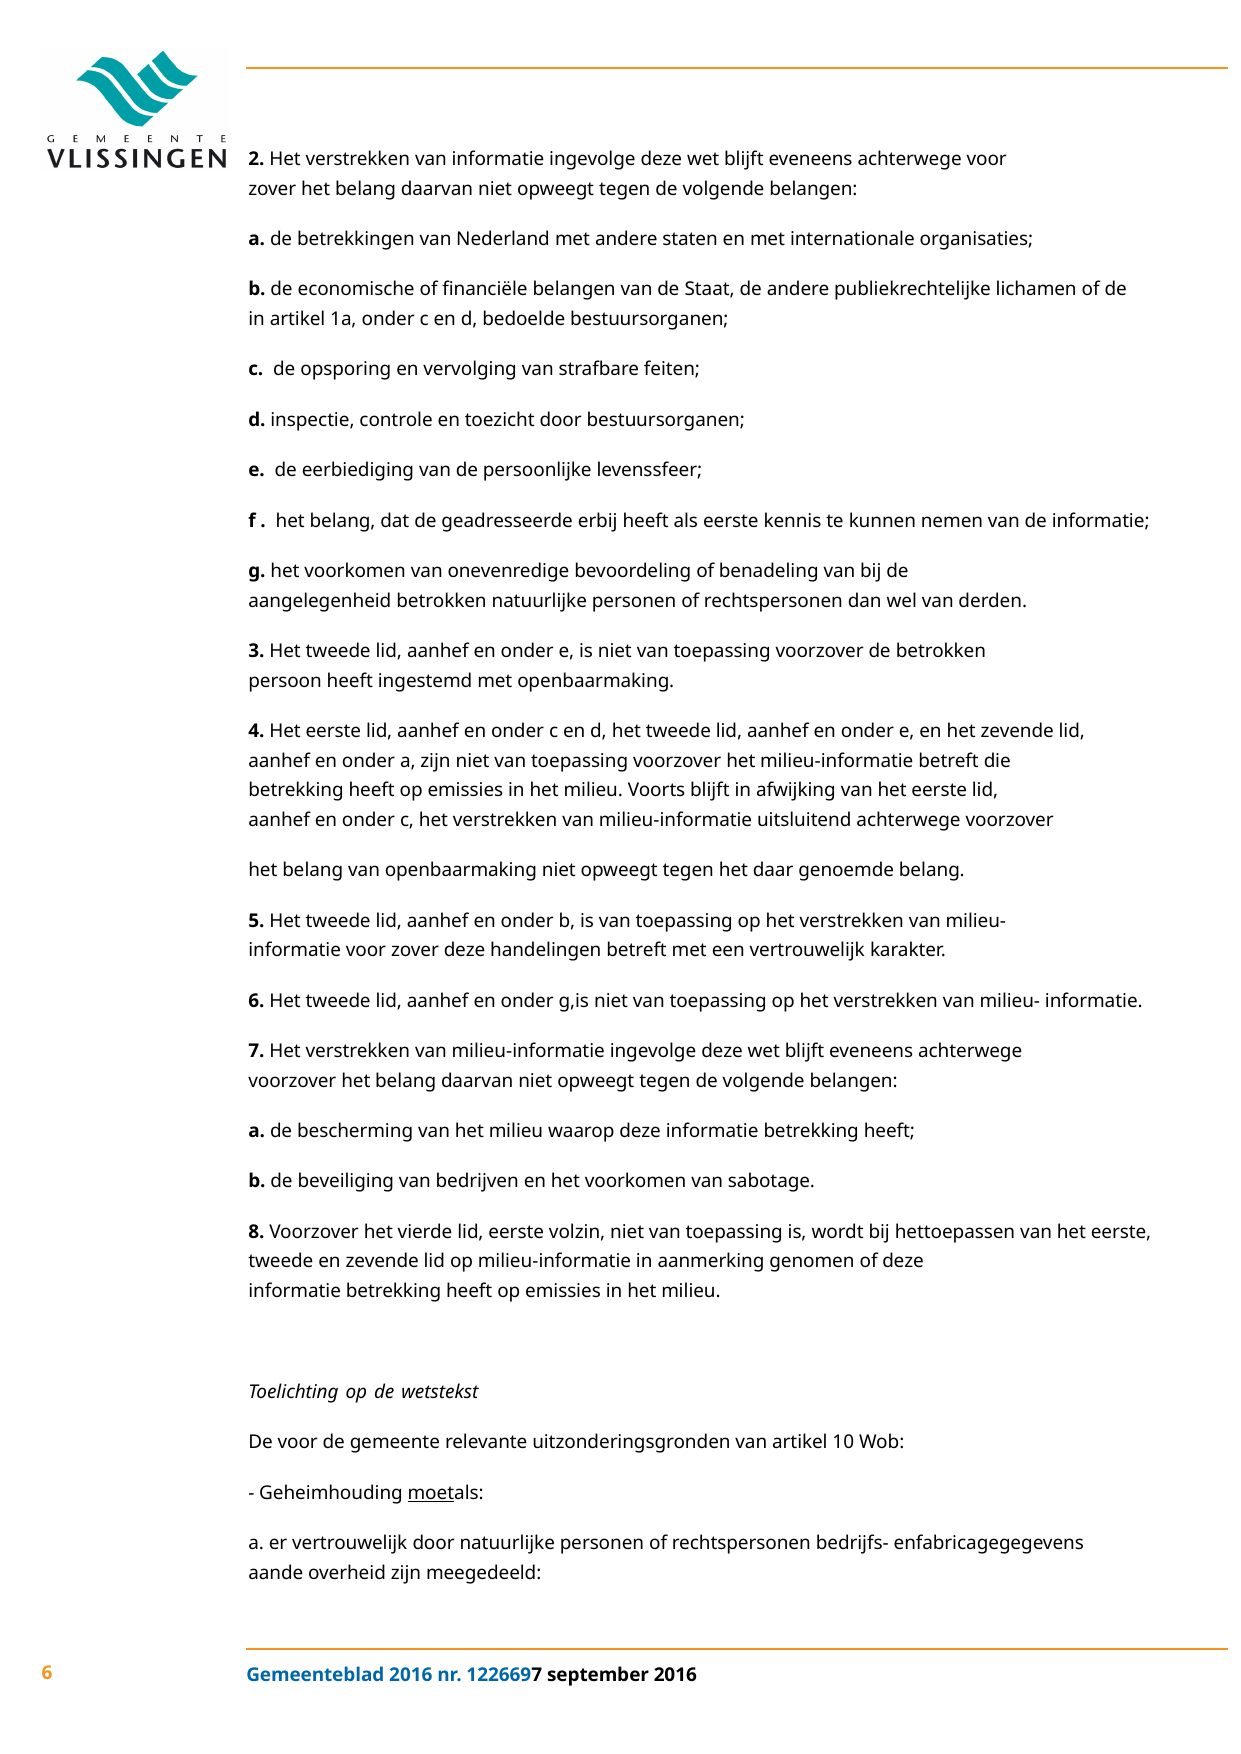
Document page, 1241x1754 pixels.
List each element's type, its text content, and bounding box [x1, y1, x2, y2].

text a. de betrekkingen van Nederland met andere staten en met internationale organisaties; [248, 225, 1152, 251]
text De voor de gemeente relevante uitzonderingsgronden van artikel 10 Wob: [248, 1428, 1152, 1454]
text 4. Het eerste lid, aanhef en onder c en d, het tweede lid, aanhef en onder e, en het zevende lid, aanhef en onder a, zijn niet van toepassing voorzover het milieu-informatie betreft die betrekking heeft op emissies in het milieu. Voorts blijft in afwijking van het eerste lid, aanhef en onder c, het verstrekken van milieu-informatie uitsluitend achterwege voorzover [248, 717, 1152, 832]
text e. de eerbiediging van de persoonlijke levenssfeer; [248, 456, 1152, 482]
text g. het voorkomen van onevenredige bevoordeling of benadeling van bij de aangelegenheid betrokken natuurlijke personen of rechtspersonen dan wel van derden. [248, 557, 1152, 613]
text 2. Het verstrekken van informatie ingevolge deze wet blijft eveneens achterwege voor zover het belang daarvan niet opweegt tegen de volgende belangen: [248, 145, 1152, 201]
text d. inspectie, controle en toezicht door bestuursorganen; [248, 406, 1152, 432]
text c. de opsporing en vervolging van strafbare feiten; [248, 356, 1152, 381]
picture [41, 47, 231, 172]
text 7. Het verstrekken van milieu-informatie ingevolge deze wet blijft eveneens achterwege voorzover het belang daarvan niet opweegt tegen de volgende belangen: [248, 1037, 1152, 1093]
text het belang van openbaarmaking niet opweegt tegen het daar genoemde belang. [248, 856, 1152, 882]
text - Geheimhouding moetals: [248, 1479, 1152, 1505]
text a. de bescherming van het milieu waarop deze informatie betrekking heeft; [248, 1117, 1152, 1143]
text f . het belang, dat de geadresseerde erbij heeft als eerste kennis te kunnen nemen van de informatie; [248, 507, 1152, 533]
text b. de beveiliging van bedrijven en het voorkomen van sabotage. [248, 1168, 1152, 1193]
text 5. Het tweede lid, aanhef en onder b, is van toepassing op het verstrekken van milieu- informatie voor zover deze handelingen betreft met een vertrouwelijk karakter. [248, 907, 1152, 962]
text 3. Het tweede lid, aanhef en onder e, is niet van toepassing voorzover de betrokken persoon heeft ingestemd met openbaarmaking. [248, 637, 1152, 693]
text a. er vertrouwelijk door natuurlijke personen of rechtspersonen bedrijfs- enfabricagegegevens aande overheid zijn meegedeeld: [248, 1529, 1152, 1585]
text b. de economische of financiële belangen van de Staat, de andere publiekrechtelijke lichamen of de in artikel 1a, onder c en d, bedoelde bestuursorganen; [248, 276, 1152, 331]
text Toelichting op de wetstekst [248, 1378, 1152, 1404]
text 6. Het tweede lid, aanhef en onder g,is niet van toepassing op het verstrekken van milieu- informatie. [248, 987, 1152, 1013]
text 8. Voorzover het vierde lid, eerste volzin, niet van toepassing is, wordt bij hettoepassen van het eerste, tweede en zevende lid op milieu-informatie in aanmerking genomen of deze informatie betrekking heeft op emissies in het milieu. [248, 1218, 1152, 1303]
